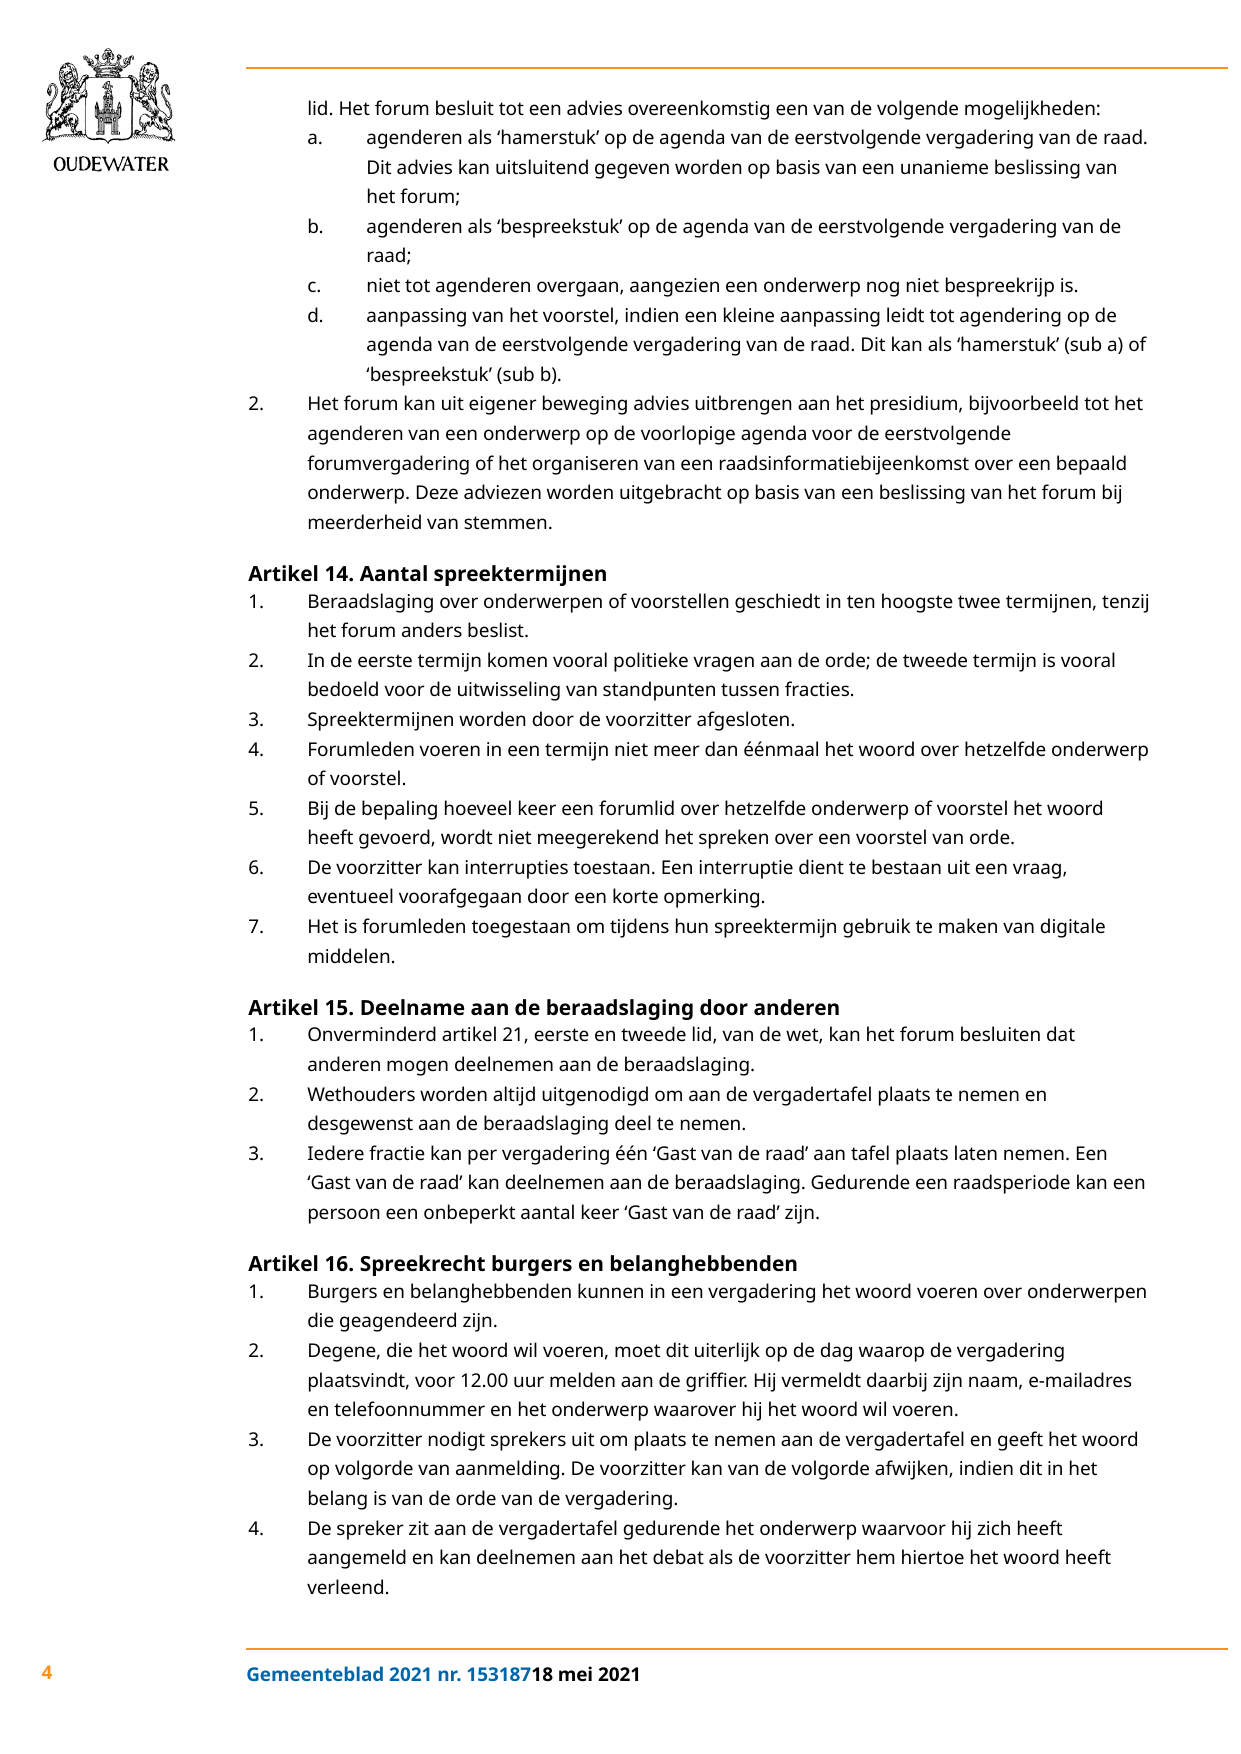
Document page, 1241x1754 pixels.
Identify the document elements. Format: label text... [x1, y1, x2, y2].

picture [41, 47, 231, 172]
text Artikel 16. Spreekrecht burgers en belanghebbenden [248, 1249, 1152, 1278]
list Onverminderd artikel 21, eerste en tweede lid, van de wet, kan het forum besluiten dat anderen mogen deelnemen aan de beraadslaging. [248, 1022, 1152, 1077]
list Degene, die het woord wil voeren, moet dit uiterlijk op de dag waarop de vergadering plaatsvindt, voor 12.00 uur melden aan de griffier. Hij vermeldt daarbij zijn naam, e-mailadres en telefoonnummer en het onderwerp waarover hij het woord wil voeren. [248, 1337, 1152, 1422]
list Forumleden voeren in een termijn niet meer dan éénmaal het woord over hetzelfde onderwerp of voorstel. [248, 736, 1152, 791]
list Wethouders worden altijd uitgenodigd om aan de vergadertafel plaats te nemen en desgewenst aan de beraadslaging deel te nemen. [248, 1081, 1152, 1136]
list niet tot agenderen overgaan, aangezien een onderwerp nog niet bespreekrijp is. [307, 272, 1152, 298]
list Beraadslaging over onderwerpen of voorstellen geschiedt in ten hoogste twee termijnen, tenzij het forum anders beslist. [248, 588, 1152, 643]
list Bij de bepaling hoeveel keer een forumlid over hetzelfde onderwerp of voorstel het woord heeft gevoerd, wordt niet meegerekend het spreken over een voorstel van orde. [248, 795, 1152, 850]
list lid. Het forum besluit tot een advies overeenkomstig een van de volgende mogelijkheden: [248, 95, 1152, 121]
list Het is forumleden toegestaan om tijdens hun spreektermijn gebruik te maken van digitale middelen. [248, 913, 1152, 968]
list agenderen als ‘hamerstuk’ op de agenda van de eerstvolgende vergadering van de raad. Dit advies kan uitsluitend gegeven worden op basis van een unanieme beslissing van het forum; [307, 124, 1152, 209]
list aanpassing van het voorstel, indien een kleine aanpassing leidt tot agendering op de agenda van de eerstvolgende vergadering van de raad. Dit kan als ‘hamerstuk’ (sub a) of ‘bespreekstuk’ (sub b). [307, 302, 1152, 387]
list agenderen als ‘bespreekstuk’ op de agenda van de eerstvolgende vergadering van de raad; [307, 213, 1152, 268]
list De voorzitter nodigt sprekers uit om plaats te nemen aan de vergadertafel en geeft het woord op volgorde van aanmelding. De voorzitter kan van de volgorde afwijken, indien dit in het belang is van de orde van de vergadering. [248, 1426, 1152, 1511]
list Het forum kan uit eigener beweging advies uitbrengen aan het presidium, bijvoorbeeld tot het agenderen van een onderwerp op de voorlopige agenda voor de eerstvolgende forumvergadering of het organiseren van een raadsinformatiebijeenkomst over een bepaald onderwerp. Deze adviezen worden uitgebracht op basis van een beslissing van het forum bij meerderheid van stemmen. [248, 391, 1152, 535]
text Artikel 14. Aantal spreektermijnen [248, 559, 1152, 588]
list De spreker zit aan de vergadertafel gedurende het onderwerp waarvoor hij zich heeft aangemeld en kan deelnemen aan het debat als de voorzitter hem hiertoe het woord heeft verleend. [248, 1515, 1152, 1599]
list Spreektermijnen worden door de voorzitter afgesloten. [248, 706, 1152, 732]
list In de eerste termijn komen vooral politieke vragen aan de orde; de tweede termijn is vooral bedoeld voor de uitwisseling van standpunten tussen fracties. [248, 647, 1152, 702]
list Burgers en belanghebbenden kunnen in een vergadering het woord voeren over onderwerpen die geagendeerd zijn. [248, 1278, 1152, 1333]
text Artikel 15. Deelname aan de beraadslaging door anderen [248, 993, 1152, 1022]
list Iedere fractie kan per vergadering één ‘Gast van de raad’ aan tafel plaats laten nemen. Een ‘Gast van de raad’ kan deelnemen aan de beraadslaging. Gedurende een raadsperiode kan een persoon een onbeperkt aantal keer ‘Gast van de raad’ zijn. [248, 1140, 1152, 1225]
list De voorzitter kan interrupties toestaan. Een interruptie dient te bestaan uit een vraag, eventueel voorafgegaan door een korte opmerking. [248, 854, 1152, 909]
